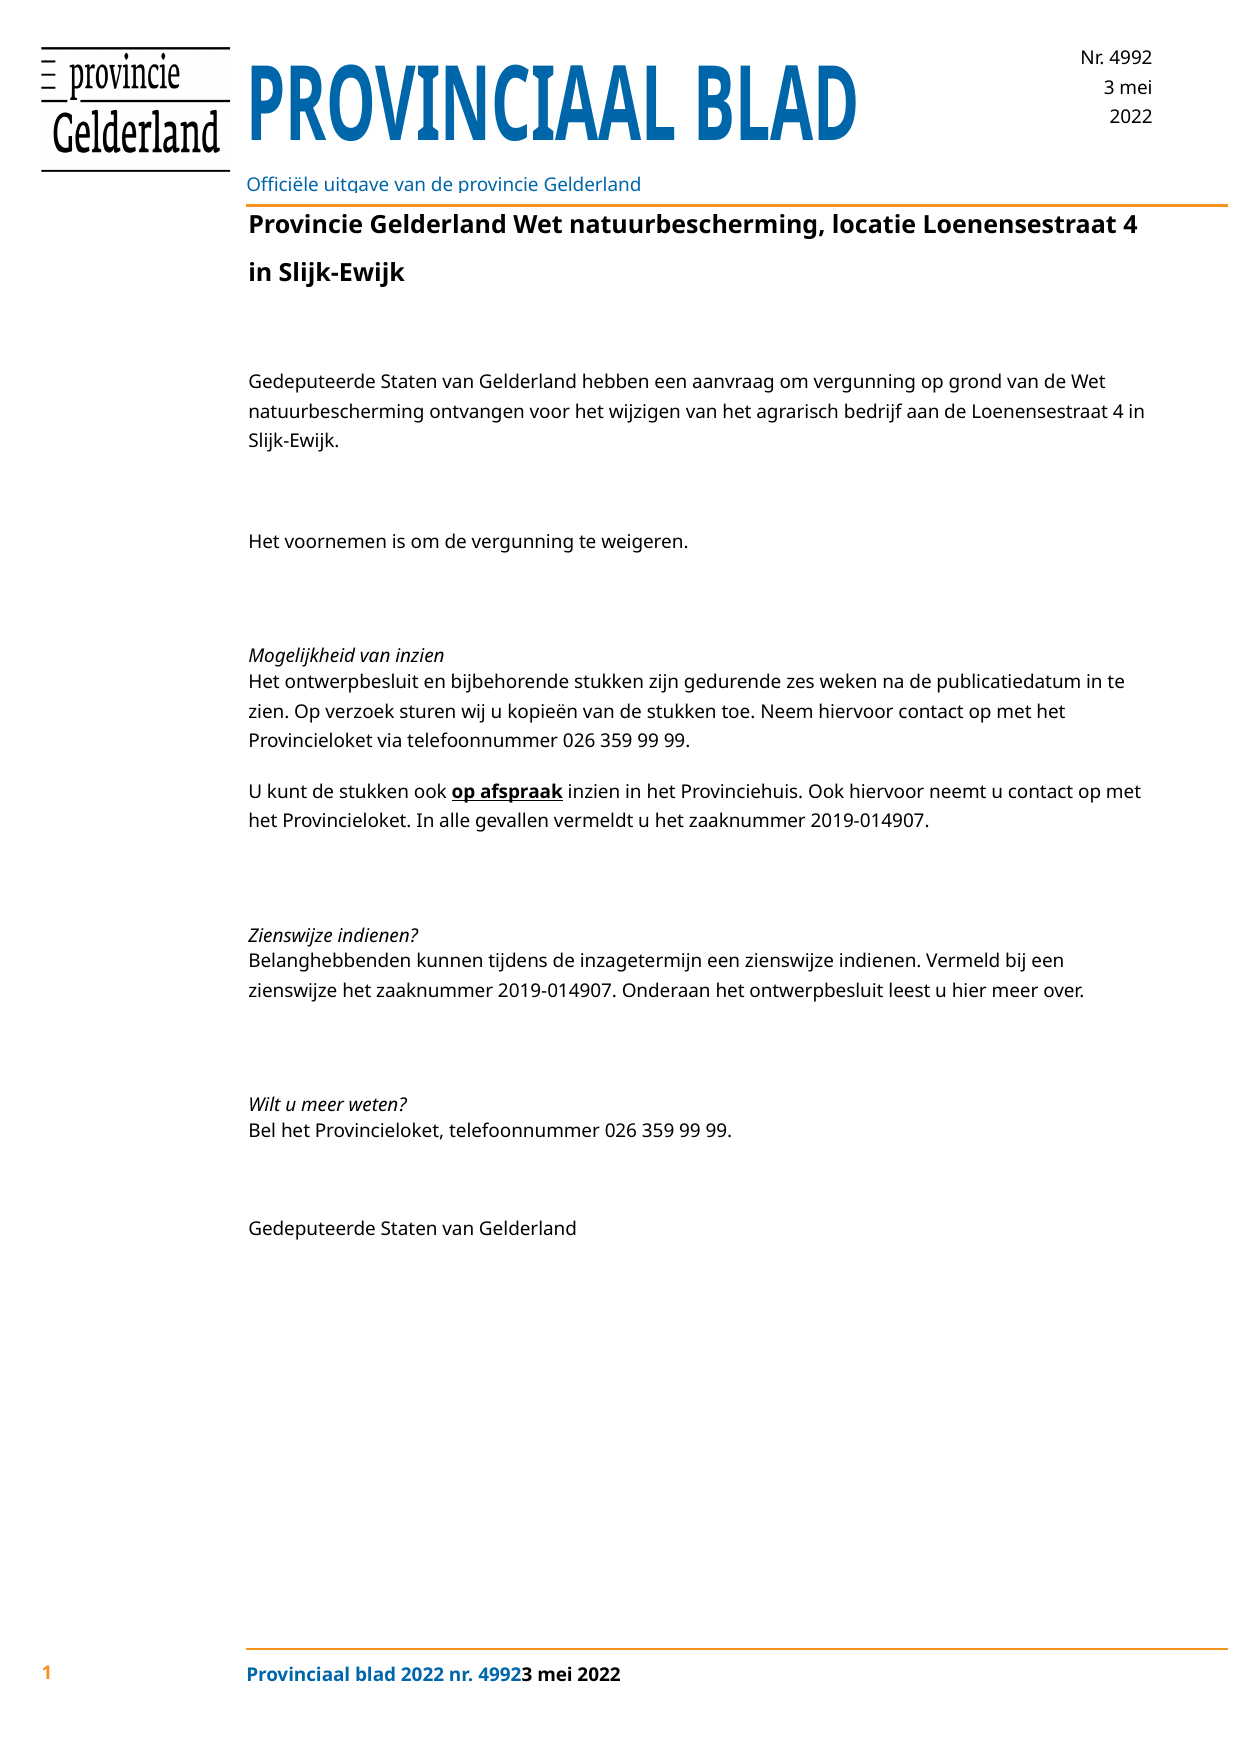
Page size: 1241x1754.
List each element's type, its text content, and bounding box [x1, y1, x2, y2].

text Zienswijze indienen? [248, 922, 1152, 948]
text Gedeputeerde Staten van Gelderland hebben een aanvraag om vergunning op grond van de Wet natuurbescherming ontvangen voor het wijzigen van het agrarisch bedrijf aan de Loenensestraat 4 in Slijk-Ewijk. [248, 368, 1152, 453]
text Bel het Provincieloket, telefoonnummer 026 359 99 99. [248, 1117, 1152, 1143]
text Provincie Gelderland Wet natuurbescherming, locatie Loenensestraat 4 in Slijk-Ewijk [248, 207, 1152, 288]
text Mogelijkheid van inzien [248, 643, 1152, 668]
text Het ontwerpbesluit en bijbehorende stukken zijn gedurende zes weken na de publicatiedatum in te zien. Op verzoek sturen wij u kopieën van de stukken toe. Neem hiervoor contact op met het Provincieloket via telefoonnummer 026 359 99 99. [248, 668, 1152, 753]
text Gedeputeerde Staten van Gelderland [248, 1216, 1152, 1241]
text Het voornemen is om de vergunning te weigeren. [248, 528, 1152, 554]
text Wilt u meer weten? [248, 1092, 1152, 1117]
picture [41, 47, 231, 172]
text Belanghebbenden kunnen tijdens de inzagetermijn een zienswijze indienen. Vermeld bij een zienswijze het zaaknummer 2019-014907. Onderaan het ontwerpbesluit leest u hier meer over. [248, 948, 1152, 1003]
text U kunt de stukken ook op afspraak inzien in het Provinciehuis. Ook hiervoor neemt u contact op met het Provincieloket. In alle gevallen vermeldt u het zaaknummer 2019-014907. [248, 778, 1152, 833]
